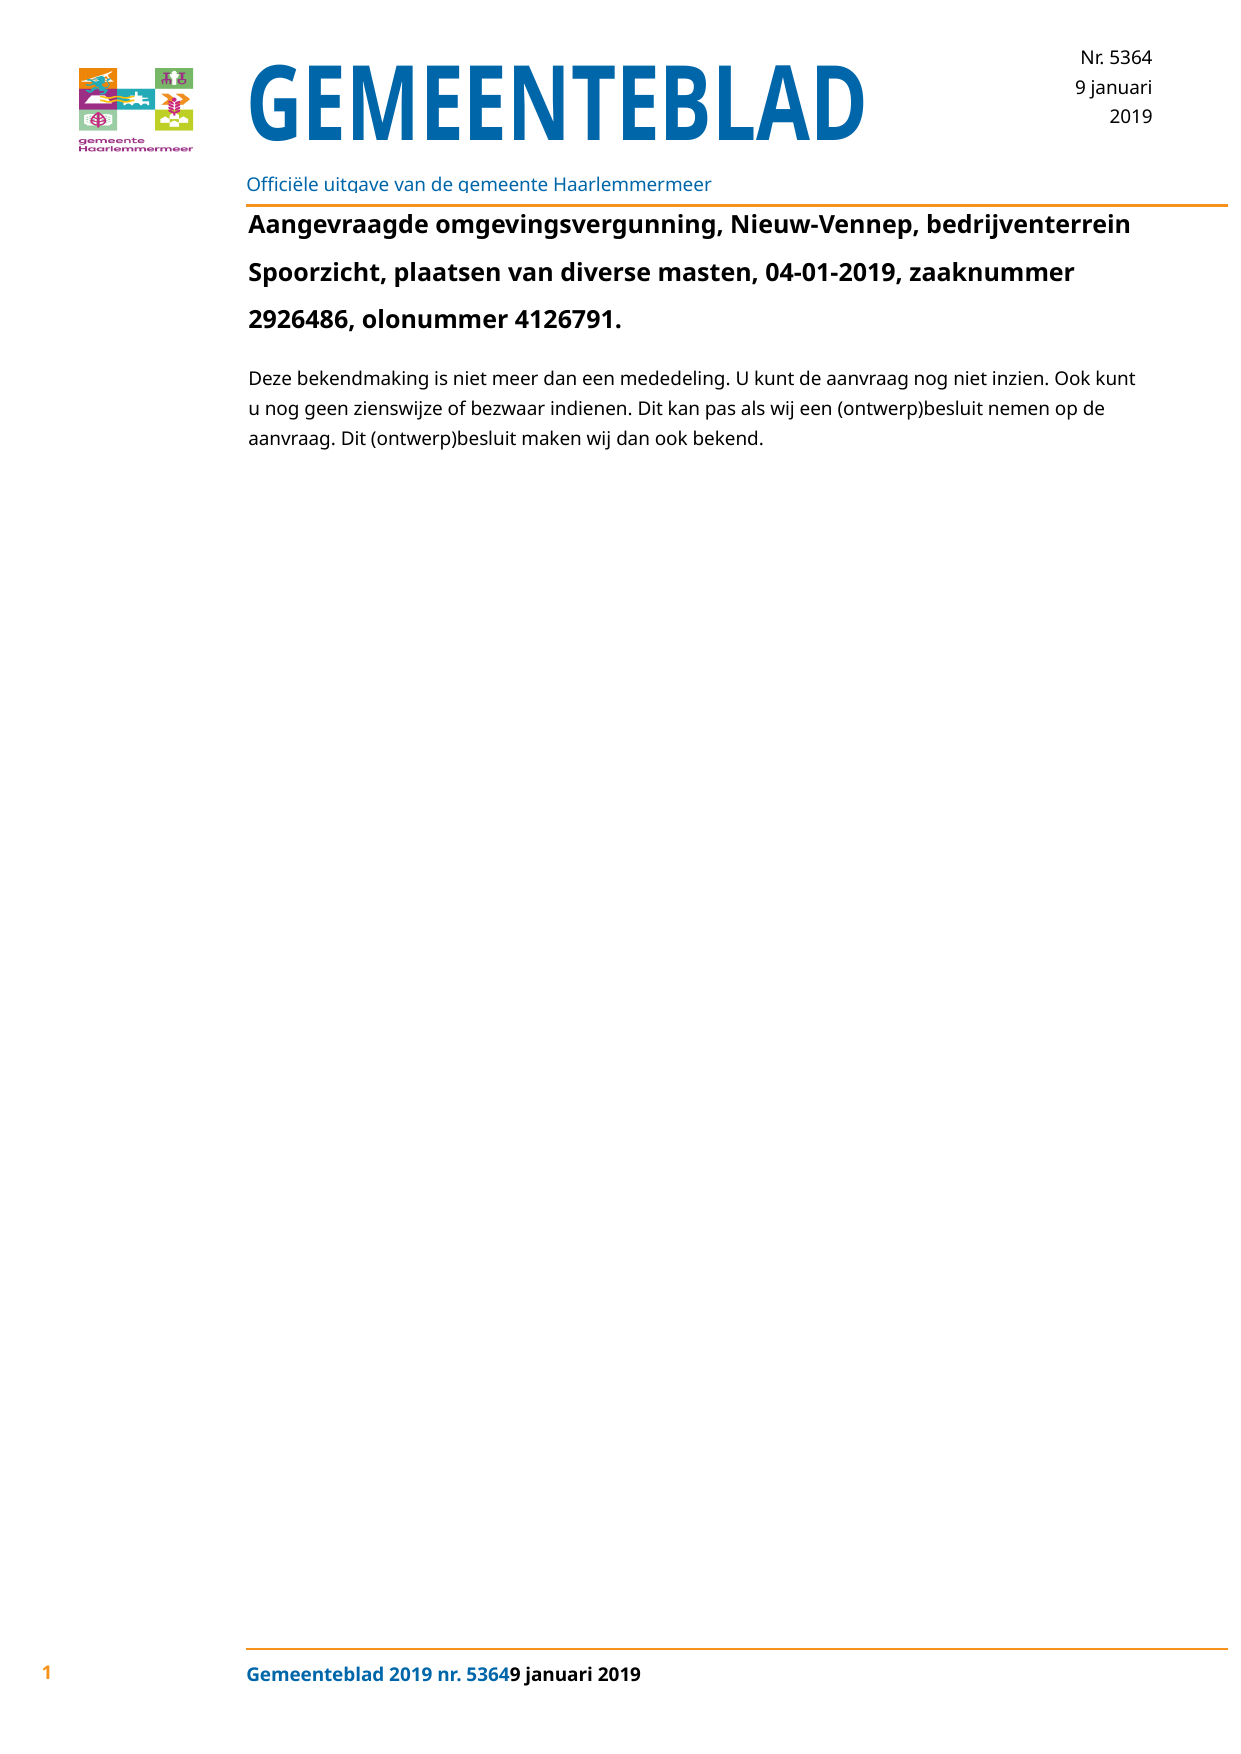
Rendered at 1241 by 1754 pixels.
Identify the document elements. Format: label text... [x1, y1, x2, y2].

text Aangevraagde omgevingsvergunning, Nieuw-Vennep, bedrijventerrein Spoorzicht, plaatsen van diverse masten, 04-01-2019, zaaknummer 2926486, olonummer 4126791. [248, 207, 1152, 336]
text Deze bekendmaking is niet meer dan een mededeling. U kunt de aanvraag nog niet inzien. Ook kunt u nog geen zienswijze of bezwaar indienen. Dit kan pas als wij een (ontwerp)besluit nemen op de aanvraag. Dit (ontwerp)besluit maken wij dan ook bekend. [248, 366, 1152, 450]
picture [41, 47, 231, 172]
